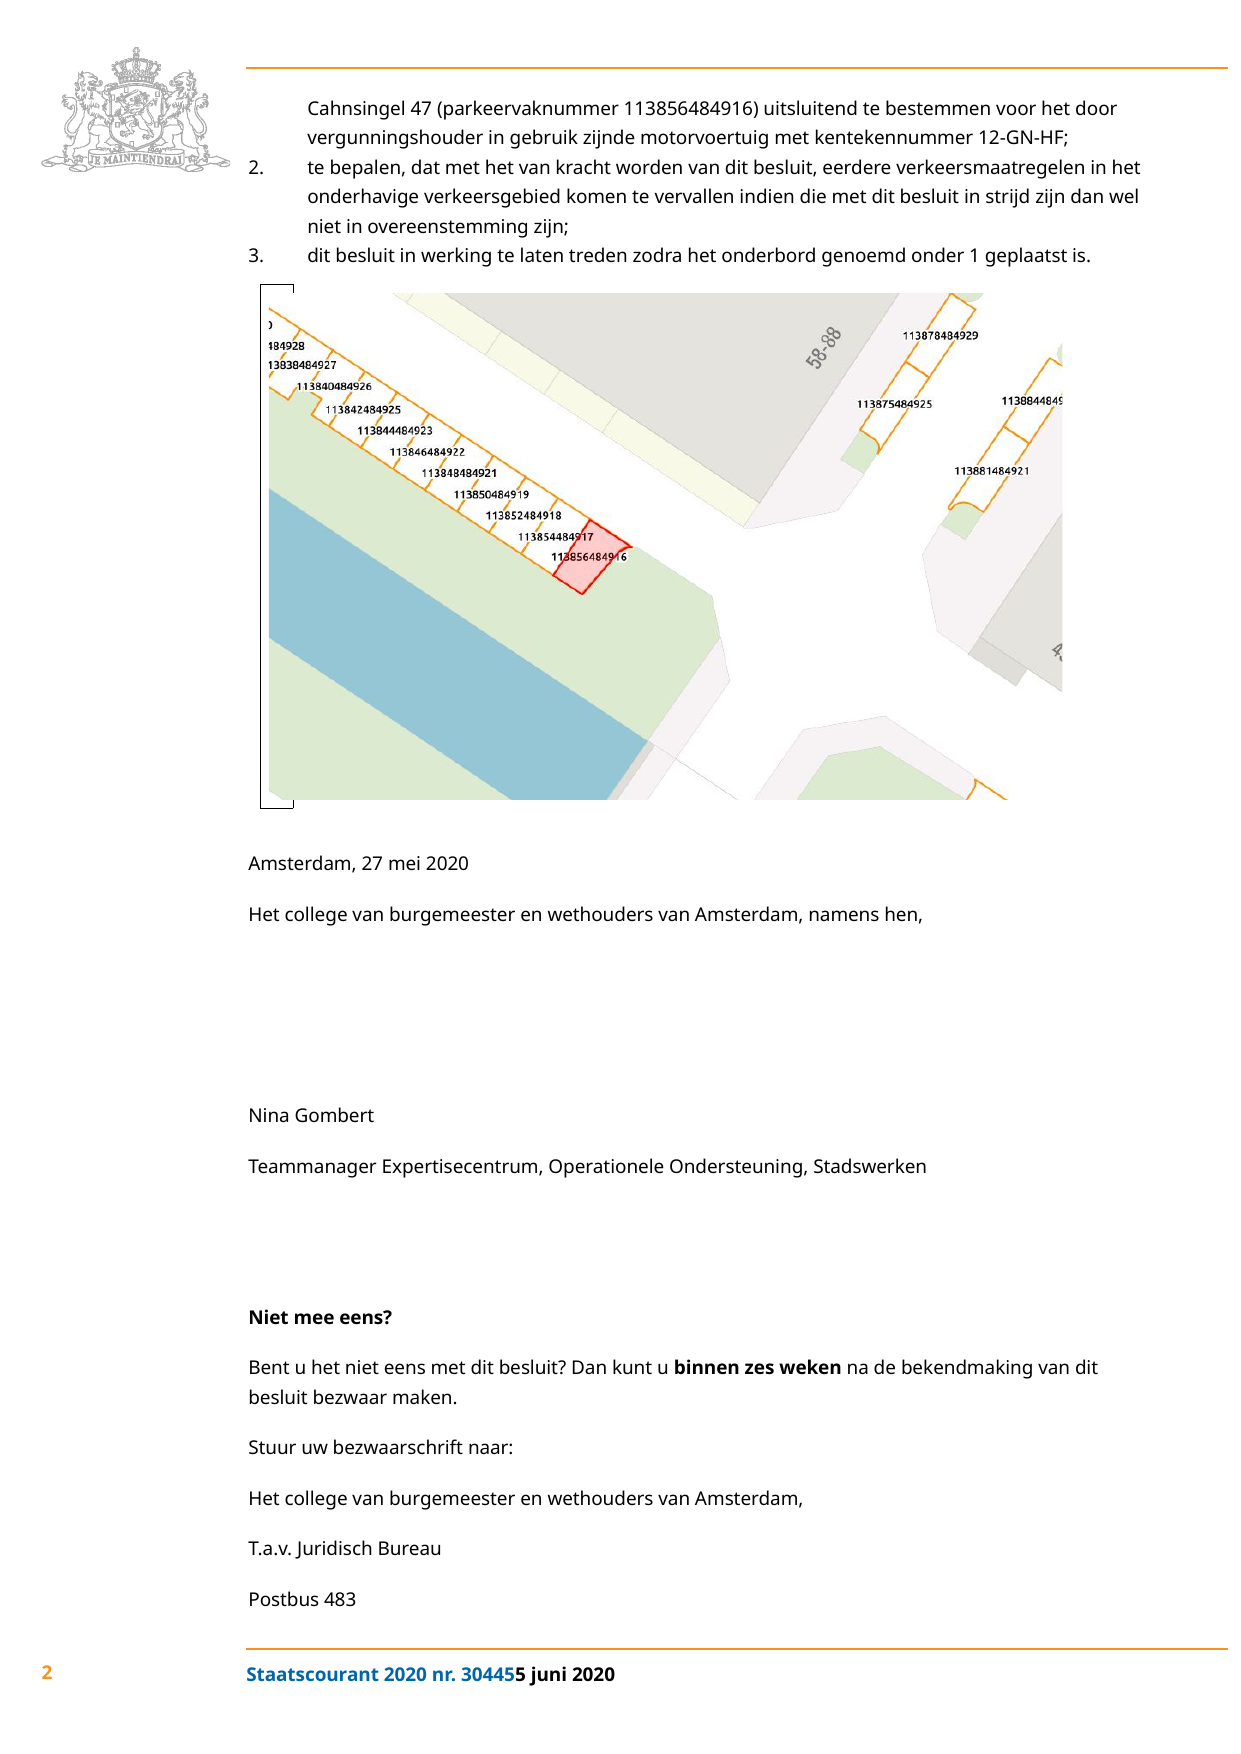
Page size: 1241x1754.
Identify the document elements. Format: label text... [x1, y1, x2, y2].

text Het college van burgemeester en wethouders van Amsterdam, [248, 1485, 1152, 1511]
text Nina Gombert [248, 1102, 1152, 1128]
text Stuur uw bezwaarschrift naar: [248, 1434, 1152, 1460]
text Postbus 483 [248, 1586, 1152, 1612]
list dit besluit in werking te laten treden zodra het onderbord genoemd onder 1 geplaatst is. [248, 243, 1152, 268]
picture [268, 293, 1063, 800]
text Bent u het niet eens met dit besluit? Dan kunt u binnen zes weken na de bekendmaking van dit besluit bezwaar maken. [248, 1354, 1152, 1410]
picture [41, 47, 231, 172]
list Cahnsingel 47 (parkeervaknummer 113856484916) uitsluitend te bestemmen voor het door vergunningshouder in gebruik zijnde motorvoertuig met kentekennummer 12-GN-HF; [248, 95, 1152, 150]
text Het college van burgemeester en wethouders van Amsterdam, namens hen, [248, 901, 1152, 927]
text T.a.v. Juridisch Bureau [248, 1535, 1152, 1561]
text Niet mee eens? [248, 1304, 1152, 1330]
text Teammanager Expertisecentrum, Operationele Ondersteuning, Stadswerken [248, 1153, 1152, 1179]
list te bepalen, dat met het van kracht worden van dit besluit, eerdere verkeersmaatregelen in het onderhavige verkeersgebied komen te vervallen indien die met dit besluit in strijd zijn dan wel niet in overeenstemming zijn; [248, 154, 1152, 239]
text Amsterdam, 27 mei 2020 [248, 850, 1152, 876]
